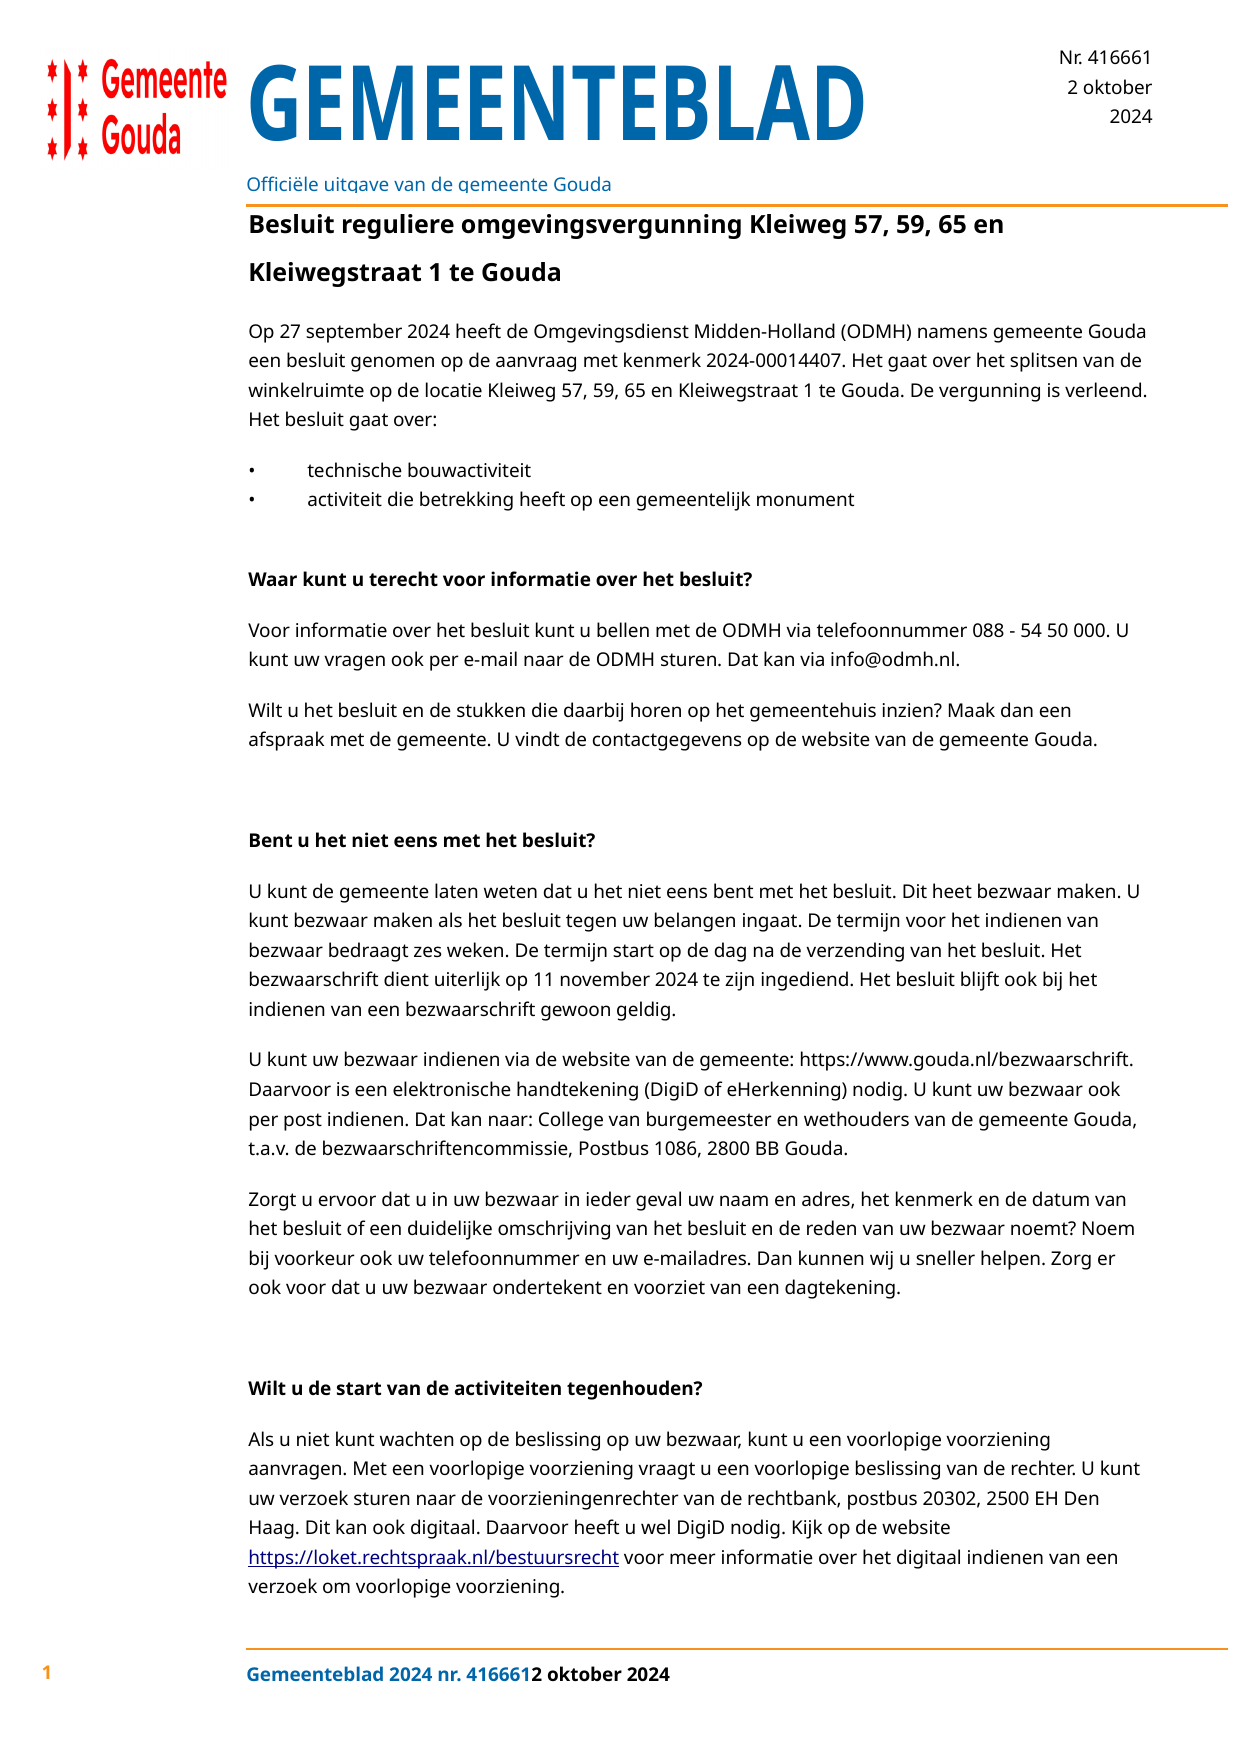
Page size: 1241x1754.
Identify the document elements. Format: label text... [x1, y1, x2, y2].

text Wilt u de start van de activiteiten tegenhouden? [248, 1375, 1152, 1401]
list activiteit die betrekking heeft op een gemeentelijk monument [248, 487, 1152, 512]
text Op 27 september 2024 heeft de Omgevingsdienst Midden-Holland (ODMH) namens gemeente Gouda een besluit genomen op de aanvraag met kenmerk 2024-00014407. Het gaat over het splitsen van de winkelruimte op de locatie Kleiweg 57, 59, 65 en Kleiwegstraat 1 te Gouda. De vergunning is verleend. Het besluit gaat over: [248, 318, 1152, 432]
picture [41, 47, 231, 172]
text Besluit reguliere omgevingsvergunning Kleiweg 57, 59, 65 en Kleiwegstraat 1 te Gouda [248, 207, 1152, 288]
text U kunt de gemeente laten weten dat u het niet eens bent met het besluit. Dit heet bezwaar maken. U kunt bezwaar maken als het besluit tegen uw belangen ingaat. De termijn voor het indienen van bezwaar bedraagt zes weken. De termijn start op de dag na de verzending van het besluit. Het bezwaarschrift dient uiterlijk op 11 november 2024 te zijn ingediend. Het besluit blijft ook bij het indienen van een bezwaarschrift gewoon geldig. [248, 878, 1152, 1022]
text Waar kunt u terecht voor informatie over het besluit? [248, 567, 1152, 592]
text Als u niet kunt wachten op de beslissing op uw bezwaar, kunt u een voorlopige voorziening aanvragen. Met een voorlopige voorziening vraagt u een voorlopige beslissing van de rechter. U kunt uw verzoek sturen naar de voorzieningenrechter van de rechtbank, postbus 20302, 2500 EH Den Haag. Dit kan ook digitaal. Daarvoor heeft u wel DigiD nodig. Kijk op de website https://loket.rechtspraak.nl/bestuursrecht voor meer informatie over het digitaal indienen van een verzoek om voorlopige voorziening. [248, 1426, 1152, 1599]
list technische bouwactiviteit [248, 457, 1152, 483]
text Wilt u het besluit en de stukken die daarbij horen op het gemeentehuis inzien? Maak dan een afspraak met de gemeente. U vindt de contactgegevens op de website van de gemeente Gouda. [248, 697, 1152, 752]
text Zorgt u ervoor dat u in uw bezwaar in ieder geval uw naam en adres, het kenmerk en de datum van het besluit of een duidelijke omschrijving van het besluit en de reden van uw bezwaar noemt? Noem bij voorkeur ook uw telefoonnummer en uw e-mailadres. Dan kunnen wij u sneller helpen. Zorg er ook voor dat u uw bezwaar ondertekent en voorziet van een dagtekening. [248, 1186, 1152, 1300]
text Bent u het niet eens met het besluit? [248, 827, 1152, 853]
text U kunt uw bezwaar indienen via de website van de gemeente: https://www.gouda.nl/bezwaarschrift. Daarvoor is een elektronische handtekening (DigiD of eHerkenning) nodig. U kunt uw bezwaar ook per post indienen. Dat kan naar: College van burgemeester en wethouders van de gemeente Gouda, t.a.v. de bezwaarschriftencommissie, Postbus 1086, 2800 BB Gouda. [248, 1047, 1152, 1161]
text Voor informatie over het besluit kunt u bellen met de ODMH via telefoonnummer 088 - 54 50 000. U kunt uw vragen ook per e-mail naar de ODMH sturen. Dat kan via info@odmh.nl. [248, 617, 1152, 672]
